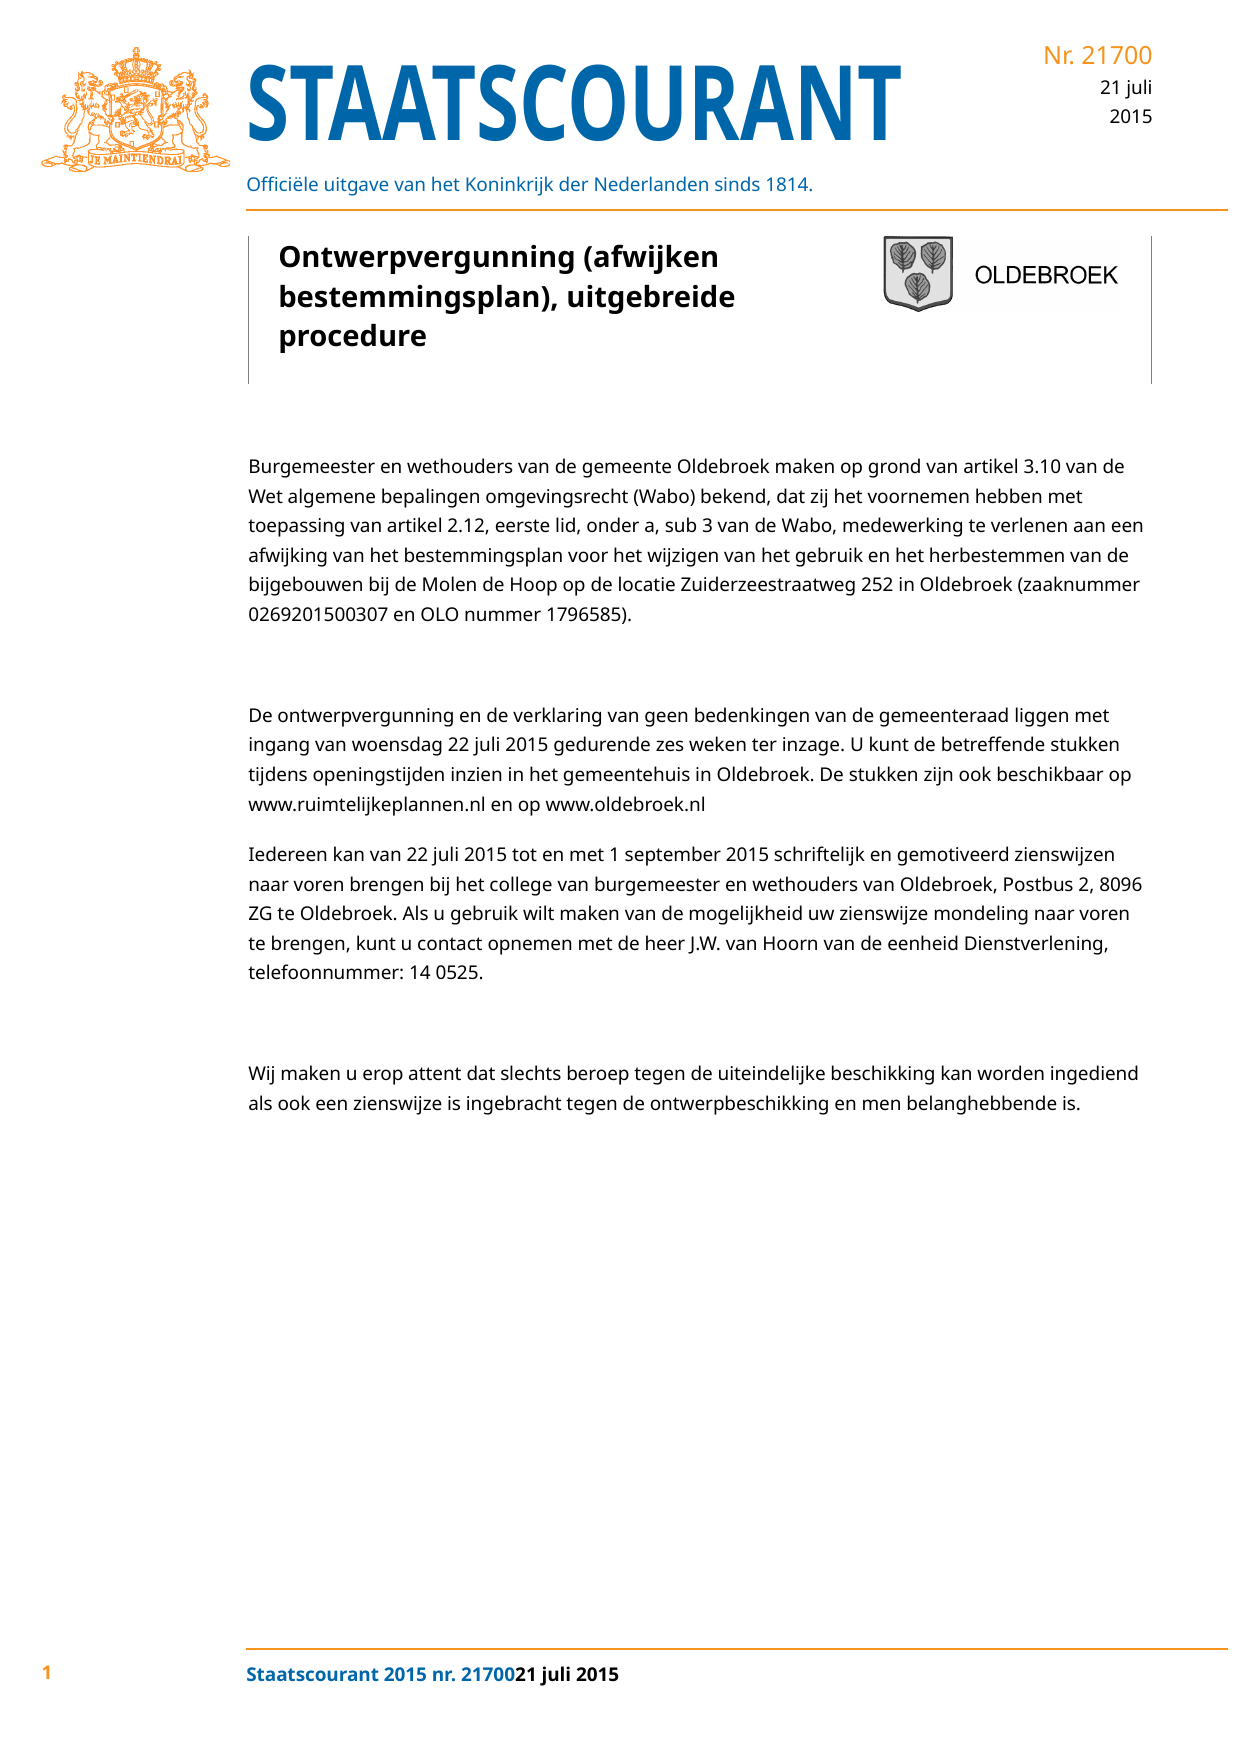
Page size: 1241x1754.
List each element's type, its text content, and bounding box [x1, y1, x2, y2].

table_header [850, 236, 1151, 384]
text Burgemeester en wethouders van de gemeente Oldebroek maken op grond van artikel 3.10 van de Wet algemene bepalingen omgevingsrecht (Wabo) bekend, dat zij het voornemen hebben met toepassing van artikel 2.12, eerste lid, onder a, sub 3 van de Wabo, medewerking te verlenen aan een afwijking van het bestemmingsplan voor het wijzigen van het gebruik en het herbestemmen van de bijgebouwen bij de Molen de Hoop op de locatie Zuiderzeestraatweg 252 in Oldebroek (zaaknummer 0269201500307 en OLO nummer 1796585). [248, 453, 1152, 627]
picture [882, 236, 1119, 314]
picture [41, 47, 231, 172]
table_header Ontwerpvergunning (afwijken bestemmingsplan), uitgebreide procedure [249, 236, 850, 384]
text De ontwerpvergunning en de verklaring van geen bedenkingen van de gemeenteraad liggen met ingang van woensdag 22 juli 2015 gedurende zes weken ter inzage. U kunt de betreffende stukken tijdens openingstijden inzien in het gemeentehuis in Oldebroek. De stukken zijn ook beschikbaar op www.ruimtelijkeplannen.nl en op www.oldebroek.nl [248, 702, 1152, 816]
text Iedereen kan van 22 juli 2015 tot en met 1 september 2015 schriftelijk en gemotiveerd zienswijzen naar voren brengen bij het college van burgemeester en wethouders van Oldebroek, Postbus 2, 8096 ZG te Oldebroek. Als u gebruik wilt maken van de mogelijkheid uw zienswijze mondeling naar voren te brengen, kunt u contact opnemen met de heer J.W. van Hoorn van de eenheid Dienstverlening, telefoonnummer: 14 0525. [248, 841, 1152, 985]
text Wij maken u erop attent dat slechts beroep tegen de uiteindelijke beschikking kan worden ingediend als ook een zienswijze is ingebracht tegen de ontwerpbeschikking en men belanghebbende is. [248, 1060, 1152, 1116]
